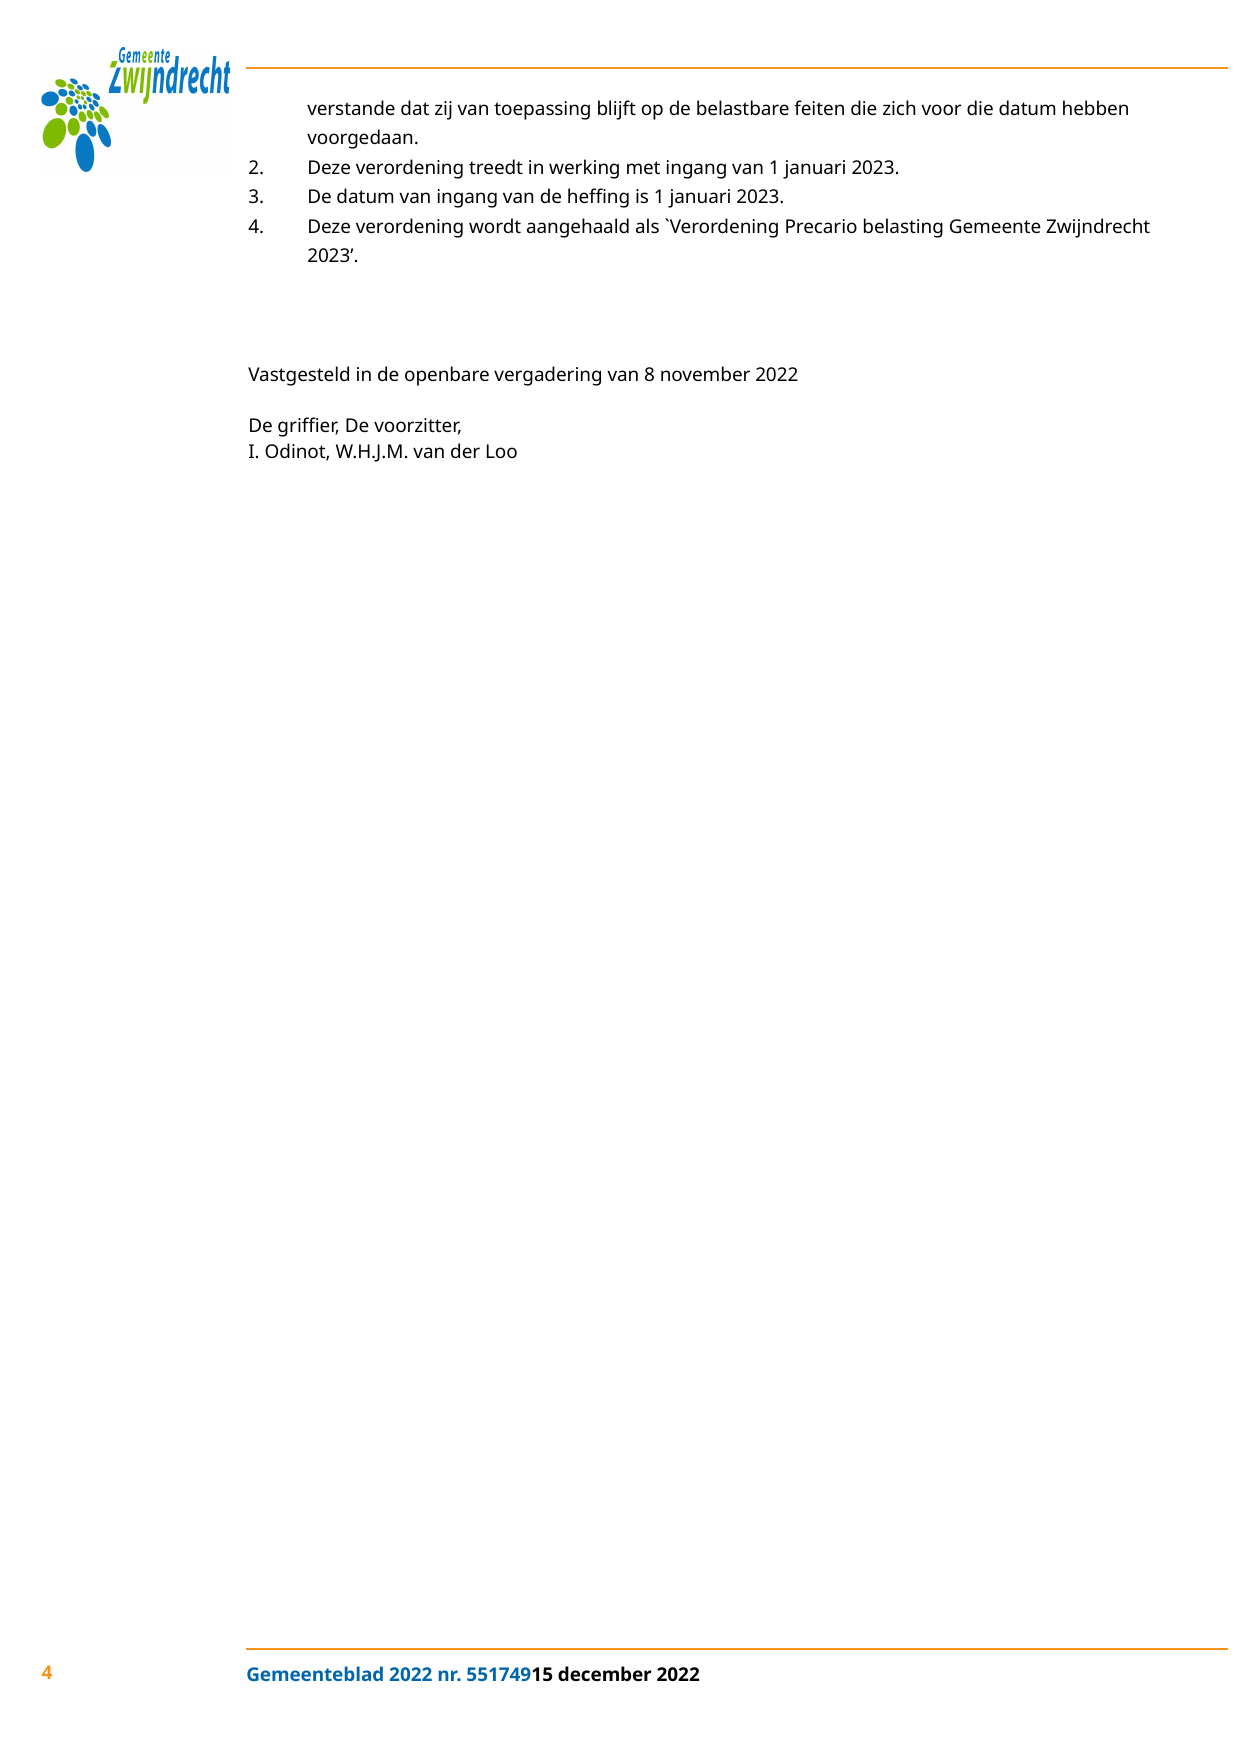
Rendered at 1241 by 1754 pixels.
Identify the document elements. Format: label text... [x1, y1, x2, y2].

list verstande dat zij van toepassing blijft op de belastbare feiten die zich voor die datum hebben voorgedaan. [248, 95, 1152, 150]
text De griffier, De voorzitter, [248, 412, 1152, 438]
list Deze verordening treedt in werking met ingang van 1 januari 2023. [248, 154, 1152, 180]
picture [41, 47, 231, 172]
text I. Odinot, W.H.J.M. van der Loo [248, 438, 1152, 464]
text Vastgesteld in de openbare vergadering van 8 november 2022 [248, 361, 1152, 387]
list Deze verordening wordt aangehaald als `Verordening Precario belasting Gemeente Zwijndrecht 2023’. [248, 213, 1152, 268]
list De datum van ingang van de heffing is 1 januari 2023. [248, 183, 1152, 209]
